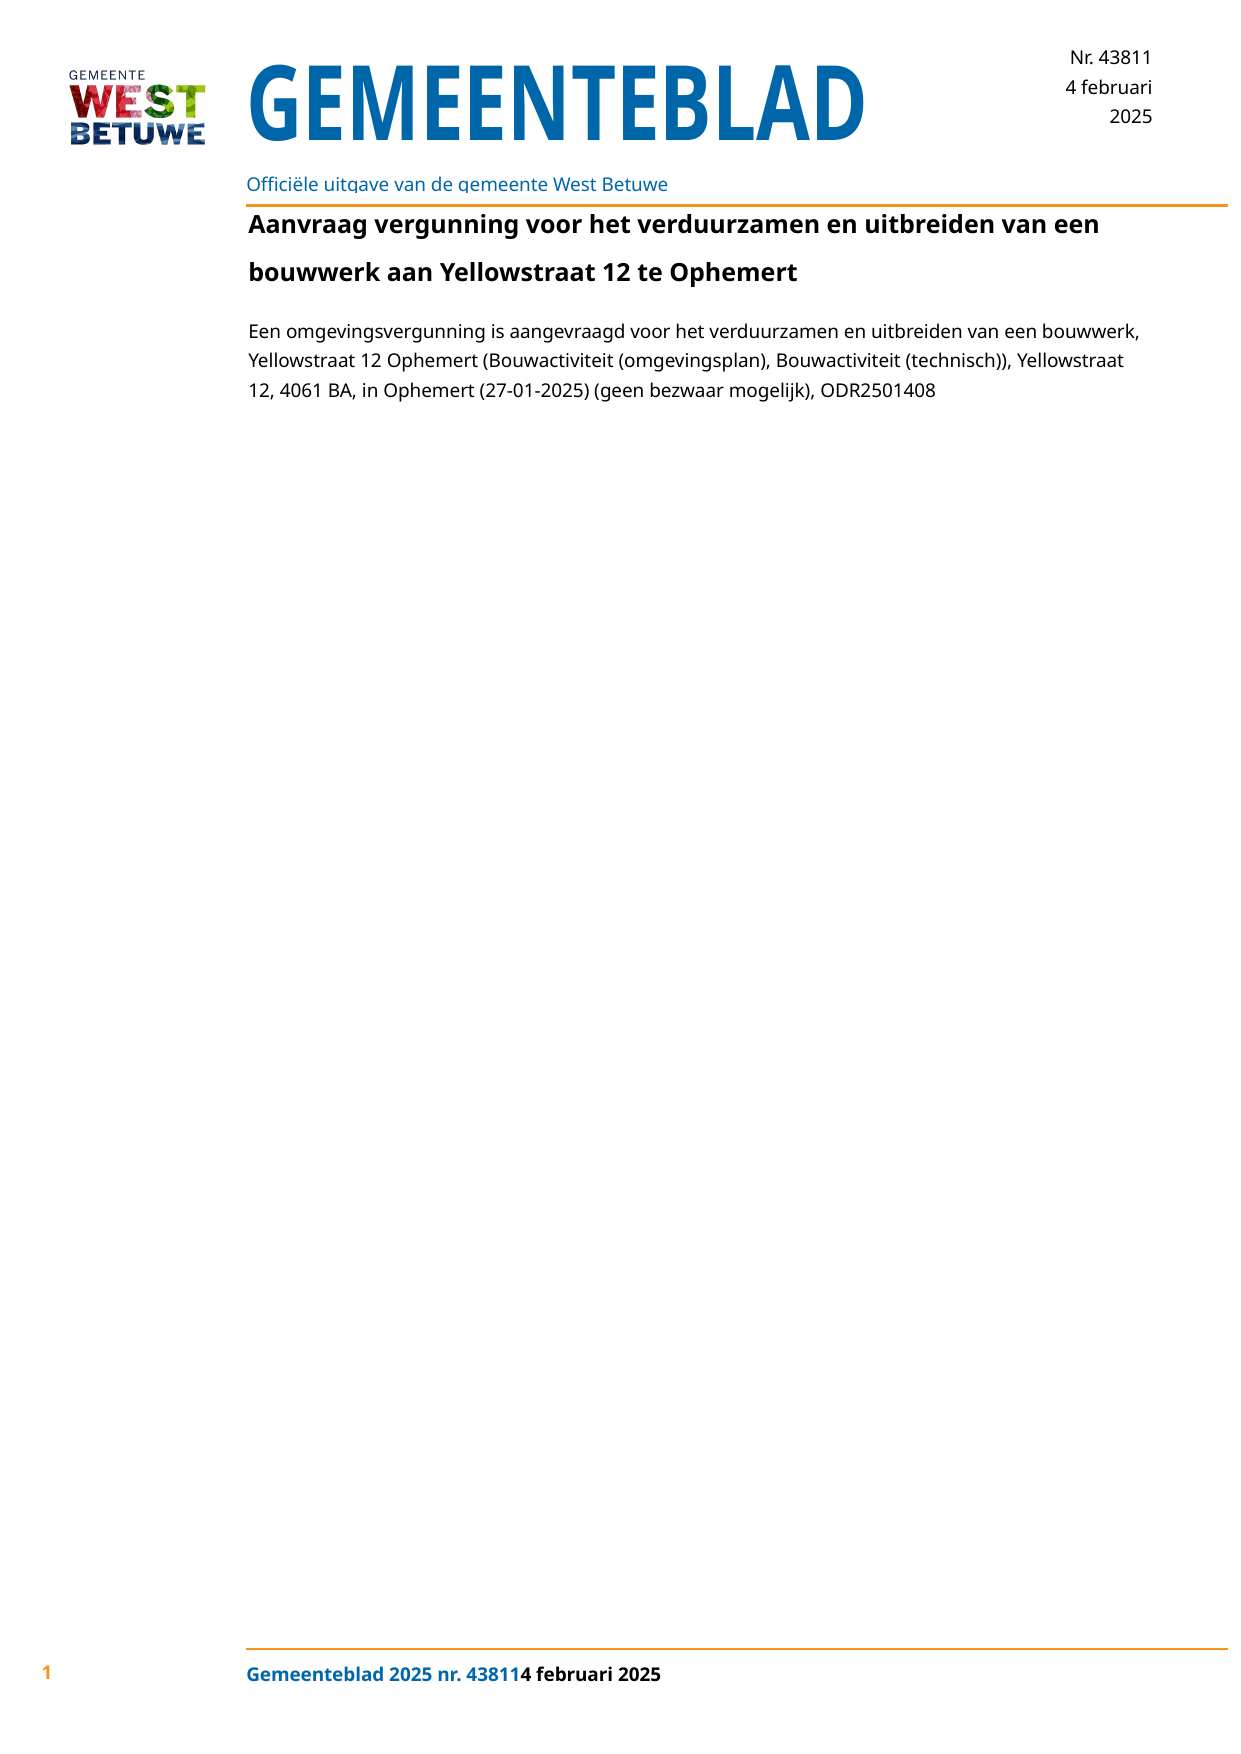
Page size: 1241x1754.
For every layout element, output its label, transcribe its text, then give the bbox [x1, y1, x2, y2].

text Aanvraag vergunning voor het verduurzamen en uitbreiden van een bouwwerk aan Yellowstraat 12 te Ophemert [248, 207, 1152, 288]
picture [41, 47, 231, 172]
text Een omgevingsvergunning is aangevraagd voor het verduurzamen en uitbreiden van een bouwwerk, Yellowstraat 12 Ophemert (Bouwactiviteit (omgevingsplan), Bouwactiviteit (technisch)), Yellowstraat 12, 4061 BA, in Ophemert (27-01-2025) (geen bezwaar mogelijk), ODR2501408 [248, 318, 1152, 403]
